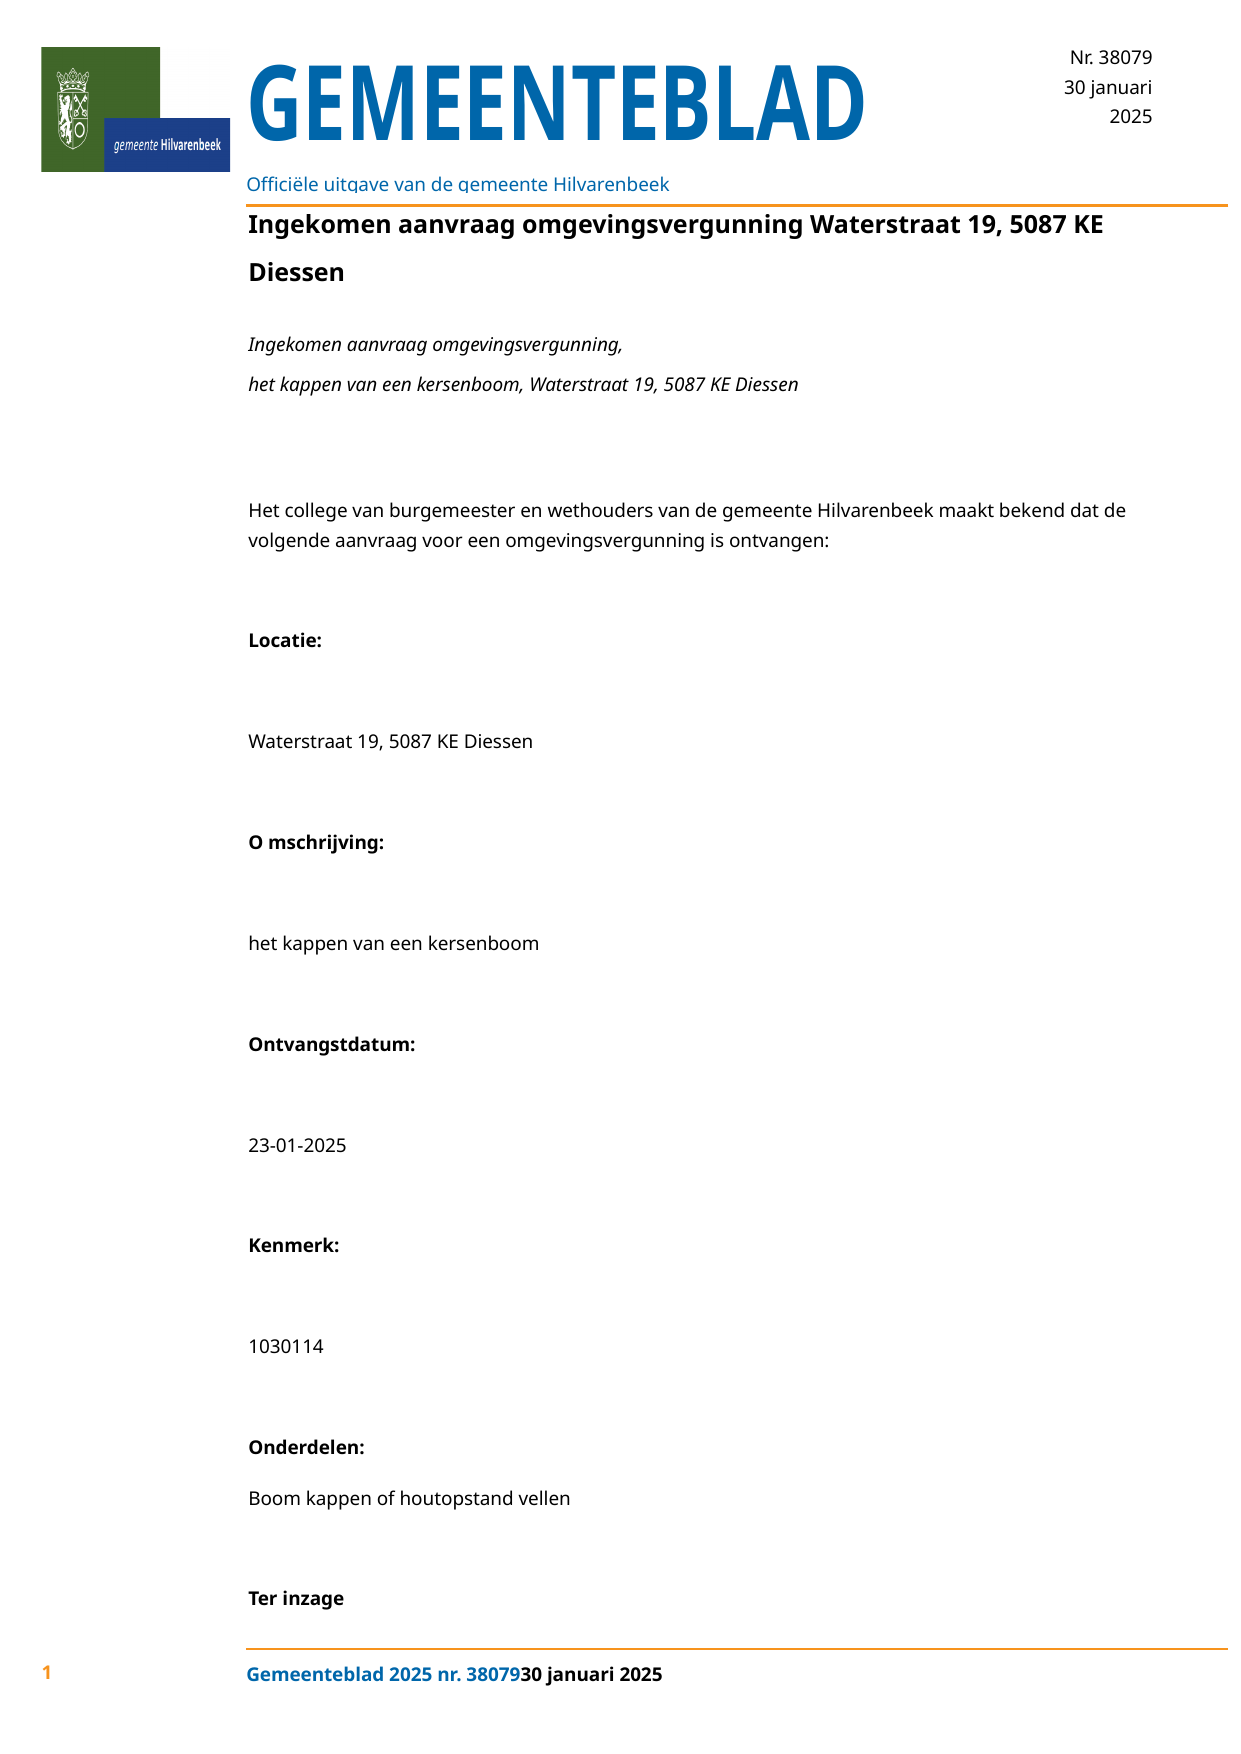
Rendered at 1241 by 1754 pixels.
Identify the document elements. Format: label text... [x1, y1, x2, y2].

picture [41, 47, 231, 172]
text Onderdelen: [248, 1434, 1152, 1460]
text Ontvangstdatum: [248, 1031, 1152, 1057]
text O mschrijving: [248, 829, 1152, 855]
text Ter inzage [248, 1586, 1152, 1611]
text Kenmerk: [248, 1233, 1152, 1258]
text Ingekomen aanvraag omgevingsvergunning, [248, 331, 1152, 357]
text 1030114 [248, 1333, 1152, 1359]
text Het college van burgemeester en wethouders van de gemeente Hilvarenbeek maakt bekend dat de volgende aanvraag voor een omgevingsvergunning is ontvangen: [248, 497, 1152, 553]
text Ingekomen aanvraag omgevingsvergunning Waterstraat 19, 5087 KE Diessen [248, 207, 1152, 288]
text het kappen van een kersenboom, Waterstraat 19, 5087 KE Diessen [248, 371, 1152, 396]
text het kappen van een kersenboom [248, 930, 1152, 956]
text Boom kappen of houtopstand vellen [248, 1485, 1152, 1511]
text Waterstraat 19, 5087 KE Diessen [248, 728, 1152, 754]
text Locatie: [248, 628, 1152, 653]
text 23-01-2025 [248, 1132, 1152, 1158]
